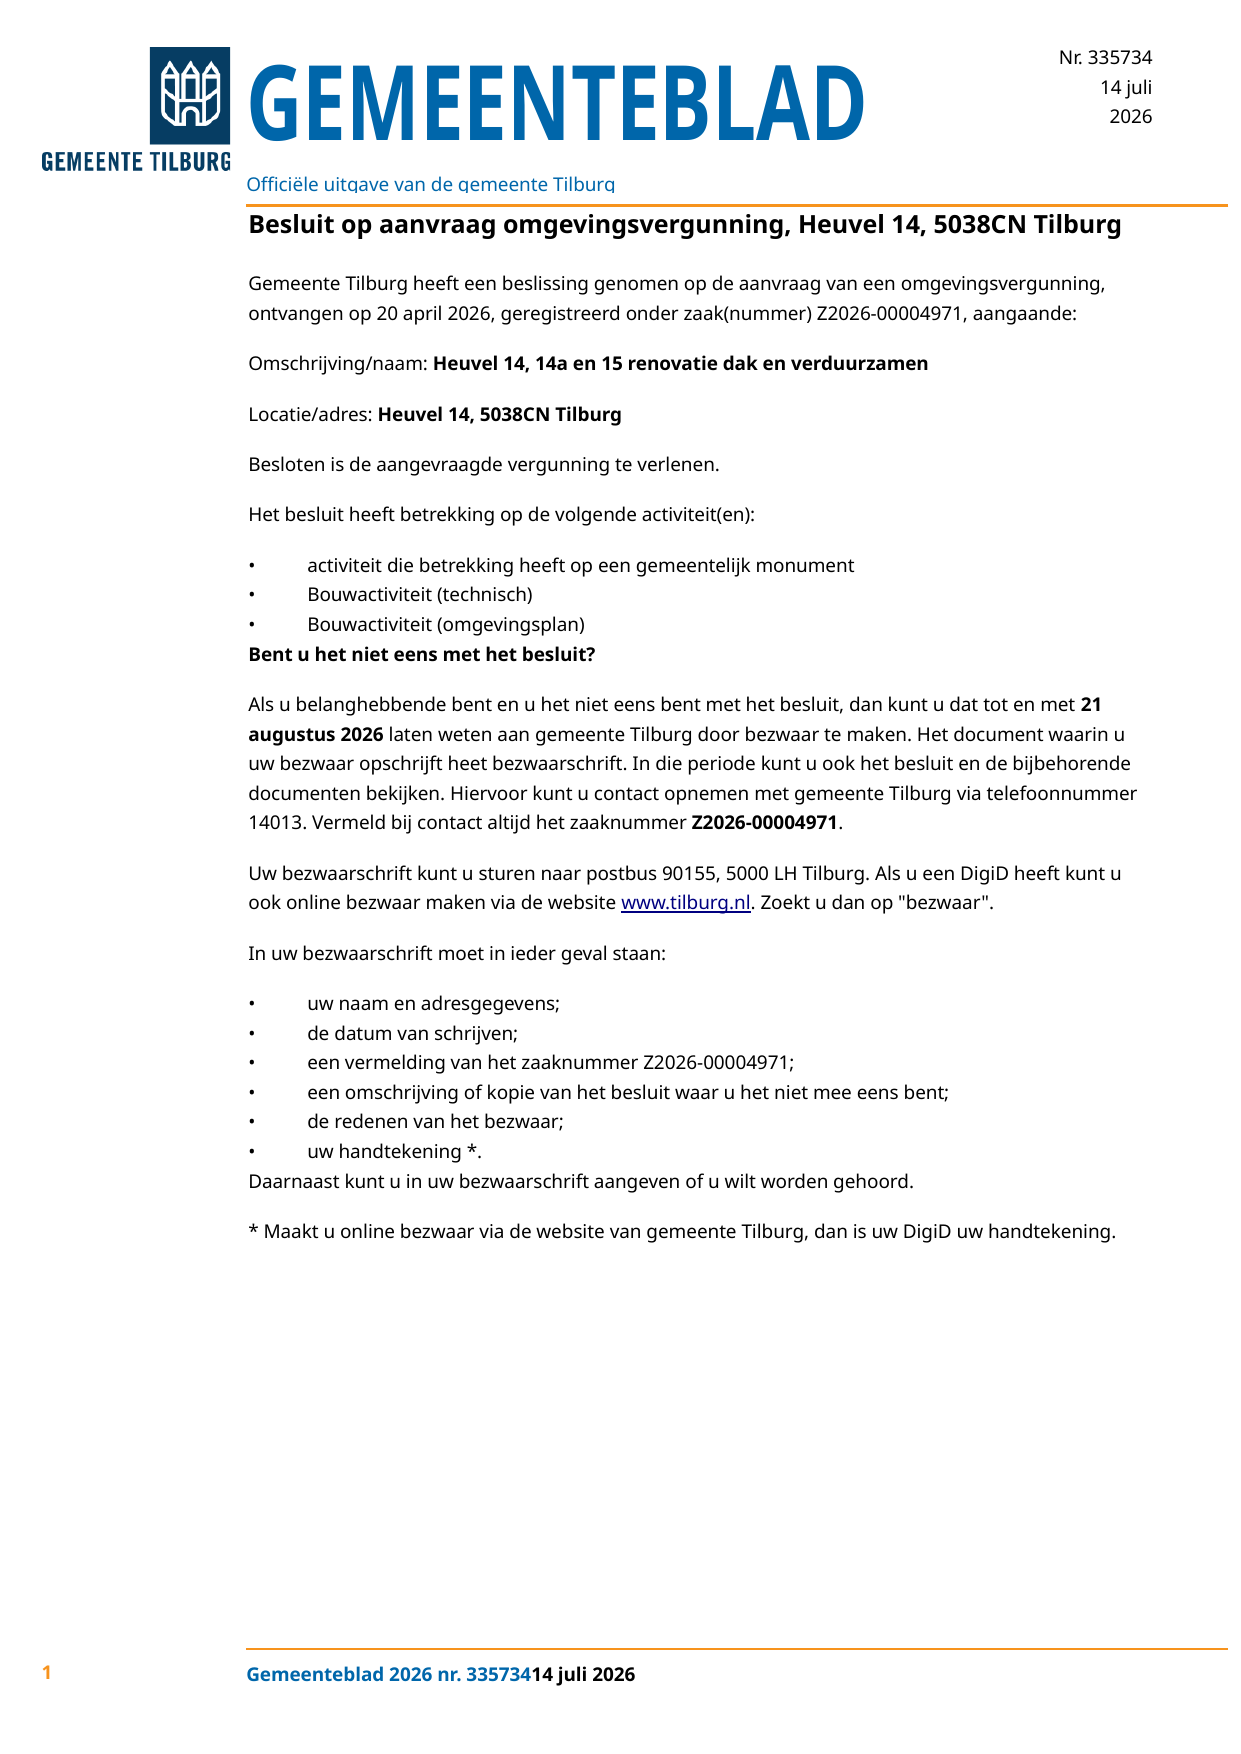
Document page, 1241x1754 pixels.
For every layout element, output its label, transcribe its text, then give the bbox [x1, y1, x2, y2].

list de datum van schrijven; [248, 1020, 1152, 1046]
text * Maakt u online bezwaar via de website van gemeente Tilburg, dan is uw DigiD uw handtekening. [248, 1218, 1152, 1244]
list uw handtekening *. [248, 1138, 1152, 1164]
text In uw bezwaarschrift moet in ieder geval staan: [248, 940, 1152, 966]
picture [41, 47, 231, 172]
text Daarnaast kunt u in uw bezwaarschrift aangeven of u wilt worden gehoord. [248, 1168, 1152, 1193]
text Bent u het niet eens met het besluit? [248, 641, 1152, 666]
text Gemeente Tilburg heeft een beslissing genomen op de aanvraag van een omgevingsvergunning, ontvangen op 20 april 2026, geregistreerd onder zaak(nummer) Z2026-00004971, aangaande: [248, 270, 1152, 326]
text Besluit op aanvraag omgevingsvergunning, Heuvel 14, 5038CN Tilburg [248, 207, 1152, 241]
list Bouwactiviteit (omgevingsplan) [248, 611, 1152, 637]
list uw naam en adresgegevens; [248, 990, 1152, 1016]
list Bouwactiviteit (technisch) [248, 582, 1152, 607]
text Als u belanghebbende bent en u het niet eens bent met het besluit, dan kunt u dat tot en met 21 augustus 2026 laten weten aan gemeente Tilburg door bezwaar te maken. Het document waarin u uw bezwaar opschrijft heet bezwaarschrift. In die periode kunt u ook het besluit en de bijbehorende documenten bekijken. Hiervoor kunt u contact opnemen met gemeente Tilburg via telefoonnummer 14013. Vermeld bij contact altijd het zaaknummer Z2026-00004971. [248, 691, 1152, 835]
list activiteit die betrekking heeft op een gemeentelijk monument [248, 552, 1152, 578]
text Besloten is de aangevraagde vergunning te verlenen. [248, 451, 1152, 477]
list de redenen van het bezwaar; [248, 1109, 1152, 1134]
text Omschrijving/naam: Heuvel 14, 14a en 15 renovatie dak en verduurzamen [248, 350, 1152, 376]
text Locatie/adres: Heuvel 14, 5038CN Tilburg [248, 401, 1152, 426]
text Uw bezwaarschrift kunt u sturen naar postbus 90155, 5000 LH Tilburg. Als u een DigiD heeft kunt u ook online bezwaar maken via de website www.tilburg.nl. Zoekt u dan op "bezwaar". [248, 860, 1152, 915]
list een omschrijving of kopie van het besluit waar u het niet mee eens bent; [248, 1079, 1152, 1105]
text Het besluit heeft betrekking op de volgende activiteit(en): [248, 502, 1152, 527]
list een vermelding van het zaaknummer Z2026-00004971; [248, 1049, 1152, 1075]
